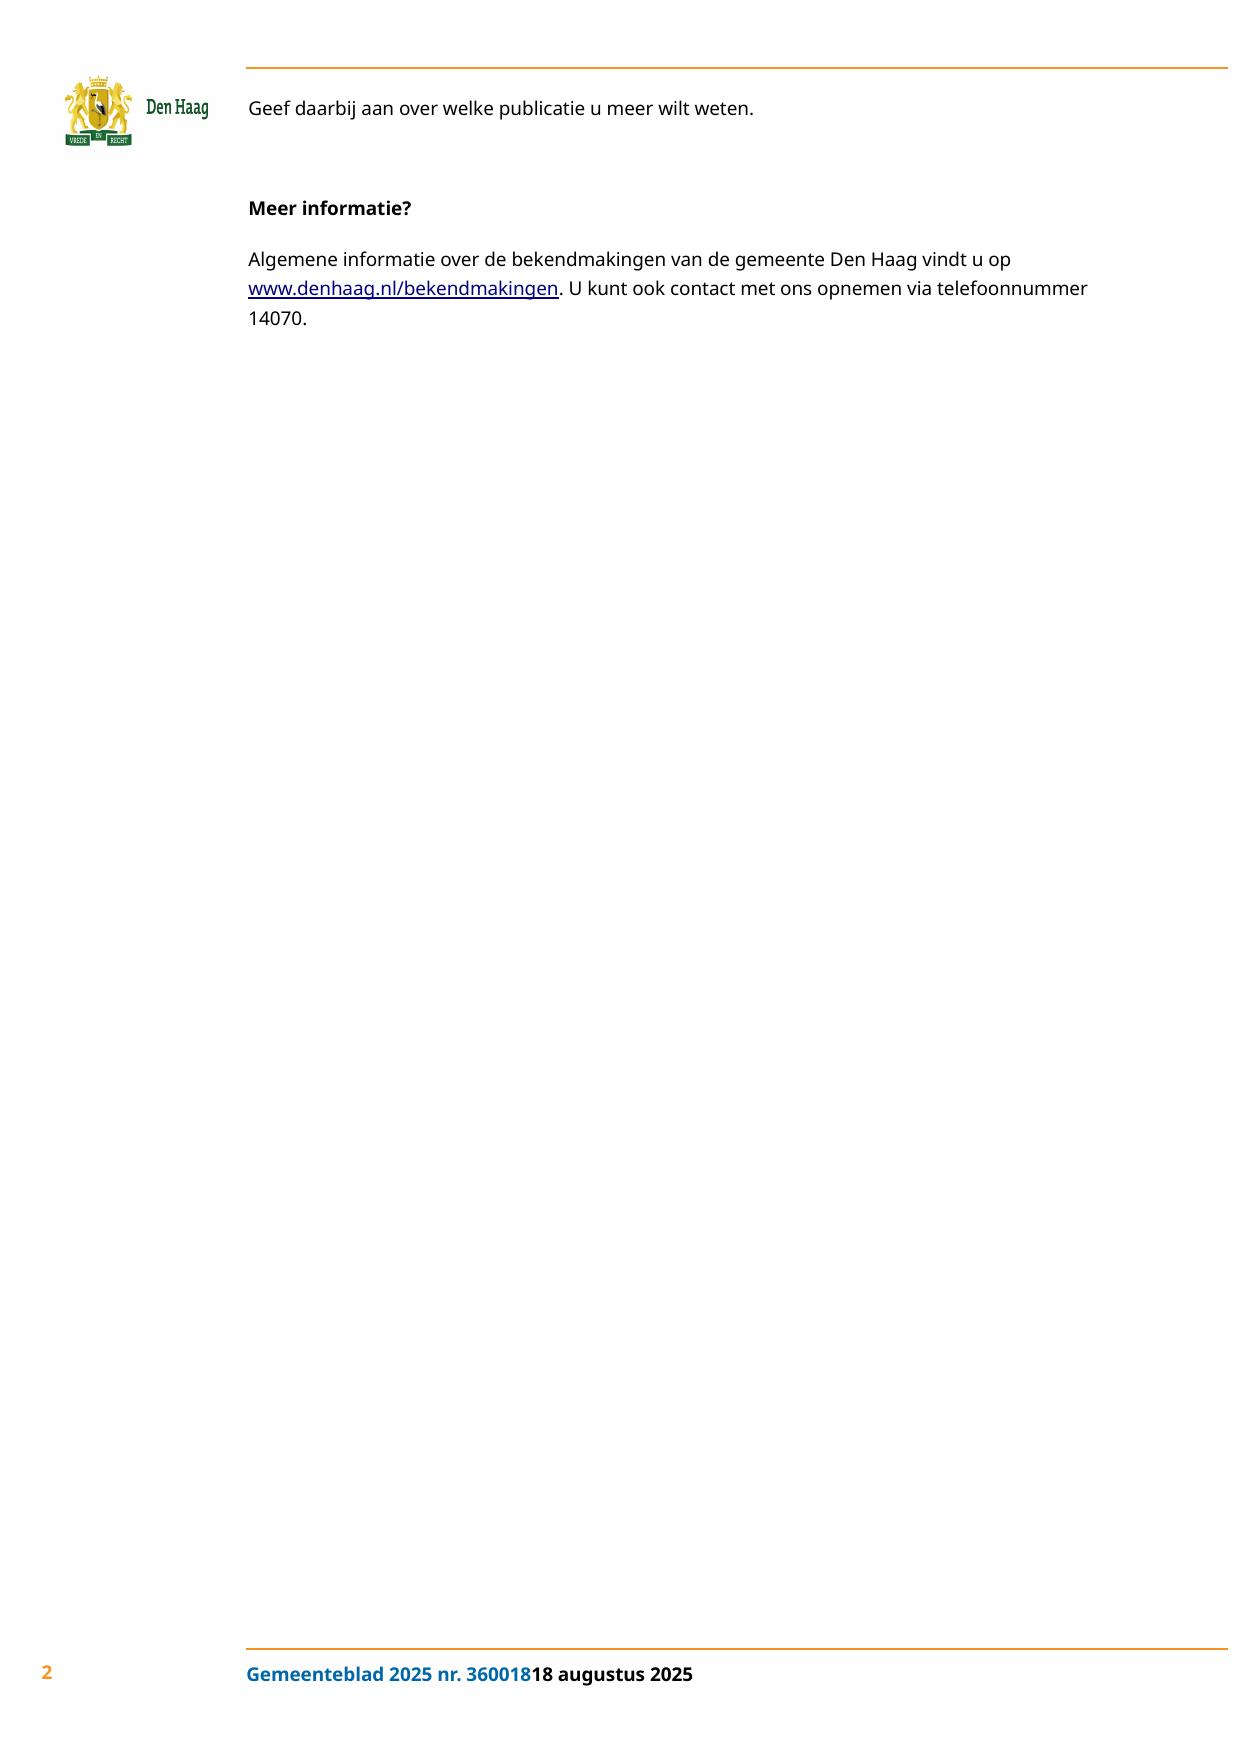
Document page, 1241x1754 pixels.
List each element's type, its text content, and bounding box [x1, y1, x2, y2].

text Meer informatie? [248, 196, 1152, 221]
text Geef daarbij aan over welke publicatie u meer wilt weten. [248, 95, 1152, 121]
text Algemene informatie over de bekendmakingen van de gemeente Den Haag vindt u op www.denhaag.nl/bekendmakingen. U kunt ook contact met ons opnemen via telefoonnummer 14070. [248, 246, 1152, 331]
picture [41, 47, 231, 172]
